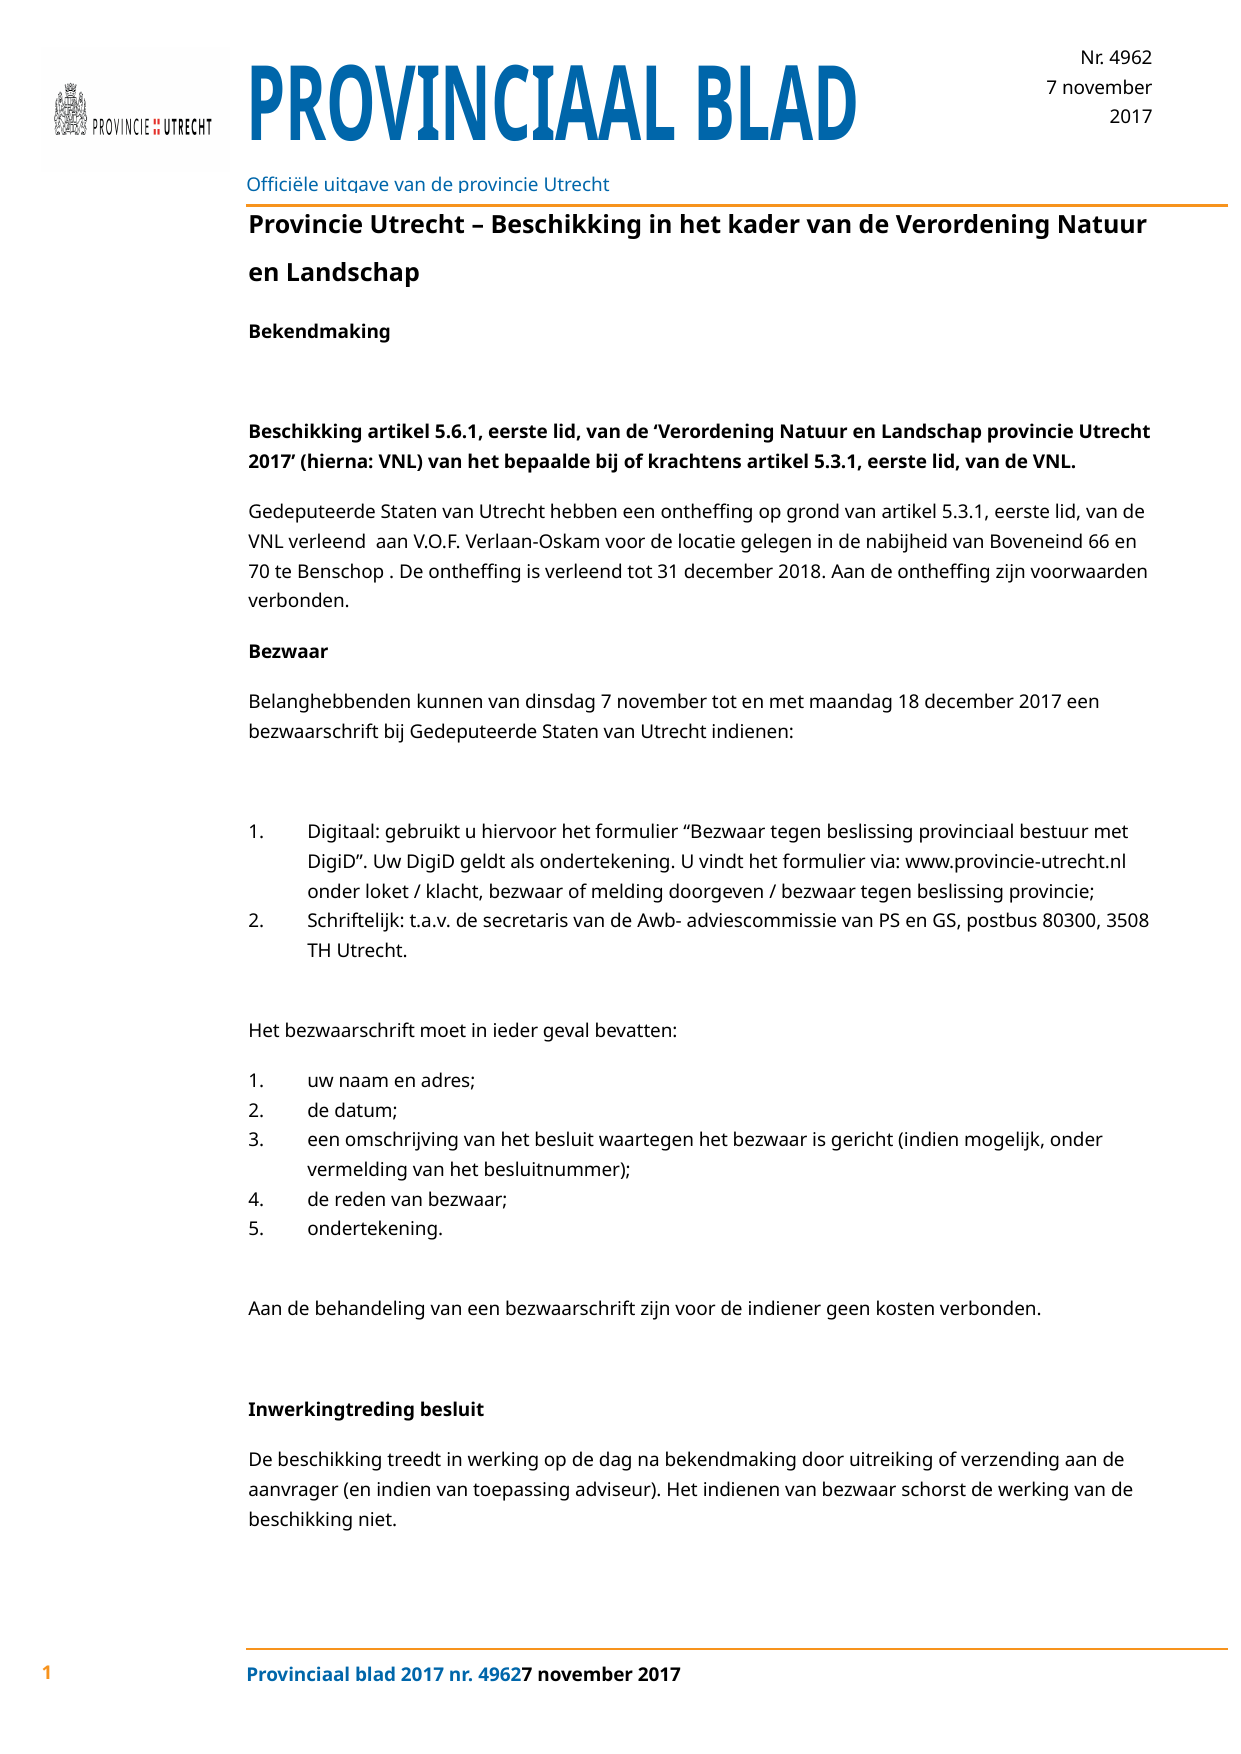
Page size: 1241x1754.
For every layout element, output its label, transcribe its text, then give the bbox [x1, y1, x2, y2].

text Aan de behandeling van een bezwaarschrift zijn voor de indiener geen kosten verbonden. [248, 1295, 1152, 1321]
list de reden van bezwaar; [248, 1186, 1152, 1212]
text Bekendmaking [248, 318, 1152, 344]
list ondertekening. [248, 1215, 1152, 1241]
list Schriftelijk: t.a.v. de secretaris van de Awb- adviescommissie van PS en GS, postbus 80300, 3508 TH Utrecht. [248, 907, 1152, 963]
text Bezwaar [248, 638, 1152, 664]
text Beschikking artikel 5.6.1, eerste lid, van de ‘Verordening Natuur en Landschap provincie Utrecht 2017’ (hierna: VNL) van het bepaalde bij of krachtens artikel 5.3.1, eerste lid, van de VNL. [248, 419, 1152, 474]
list uw naam en adres; [248, 1067, 1152, 1093]
picture [41, 47, 231, 172]
list de datum; [248, 1097, 1152, 1123]
text Belanghebbenden kunnen van dinsdag 7 november tot en met maandag 18 december 2017 een bezwaarschrift bij Gedeputeerde Staten van Utrecht indienen: [248, 688, 1152, 744]
text Het bezwaarschrift moet in ieder geval bevatten: [248, 1017, 1152, 1043]
text Inwerkingtreding besluit [248, 1396, 1152, 1422]
text Provincie Utrecht – Beschikking in het kader van de Verordening Natuur en Landschap [248, 207, 1152, 288]
text De beschikking treedt in werking op de dag na bekendmaking door uitreiking of verzending aan de aanvrager (en indien van toepassing adviseur). Het indienen van bezwaar schorst de werking van de beschikking niet. [248, 1447, 1152, 1532]
list een omschrijving van het besluit waartegen het bezwaar is gericht (indien mogelijk, onder vermelding van het besluitnummer); [248, 1127, 1152, 1182]
text Gedeputeerde Staten van Utrecht hebben een ontheffing op grond van artikel 5.3.1, eerste lid, van de VNL verleend aan V.O.F. Verlaan-Oskam voor de locatie gelegen in de nabijheid van Boveneind 66 en 70 te Benschop . De ontheffing is verleend tot 31 december 2018. Aan de ontheffing zijn voorwaarden verbonden. [248, 499, 1152, 613]
list Digitaal: gebruikt u hiervoor het formulier “Bezwaar tegen beslissing provinciaal bestuur met DigiD”. Uw DigiD geldt als ondertekening. U vindt het formulier via: www.provincie-utrecht.nl onder loket / klacht, bezwaar of melding doorgeven / bezwaar tegen beslissing provincie; [248, 819, 1152, 904]
